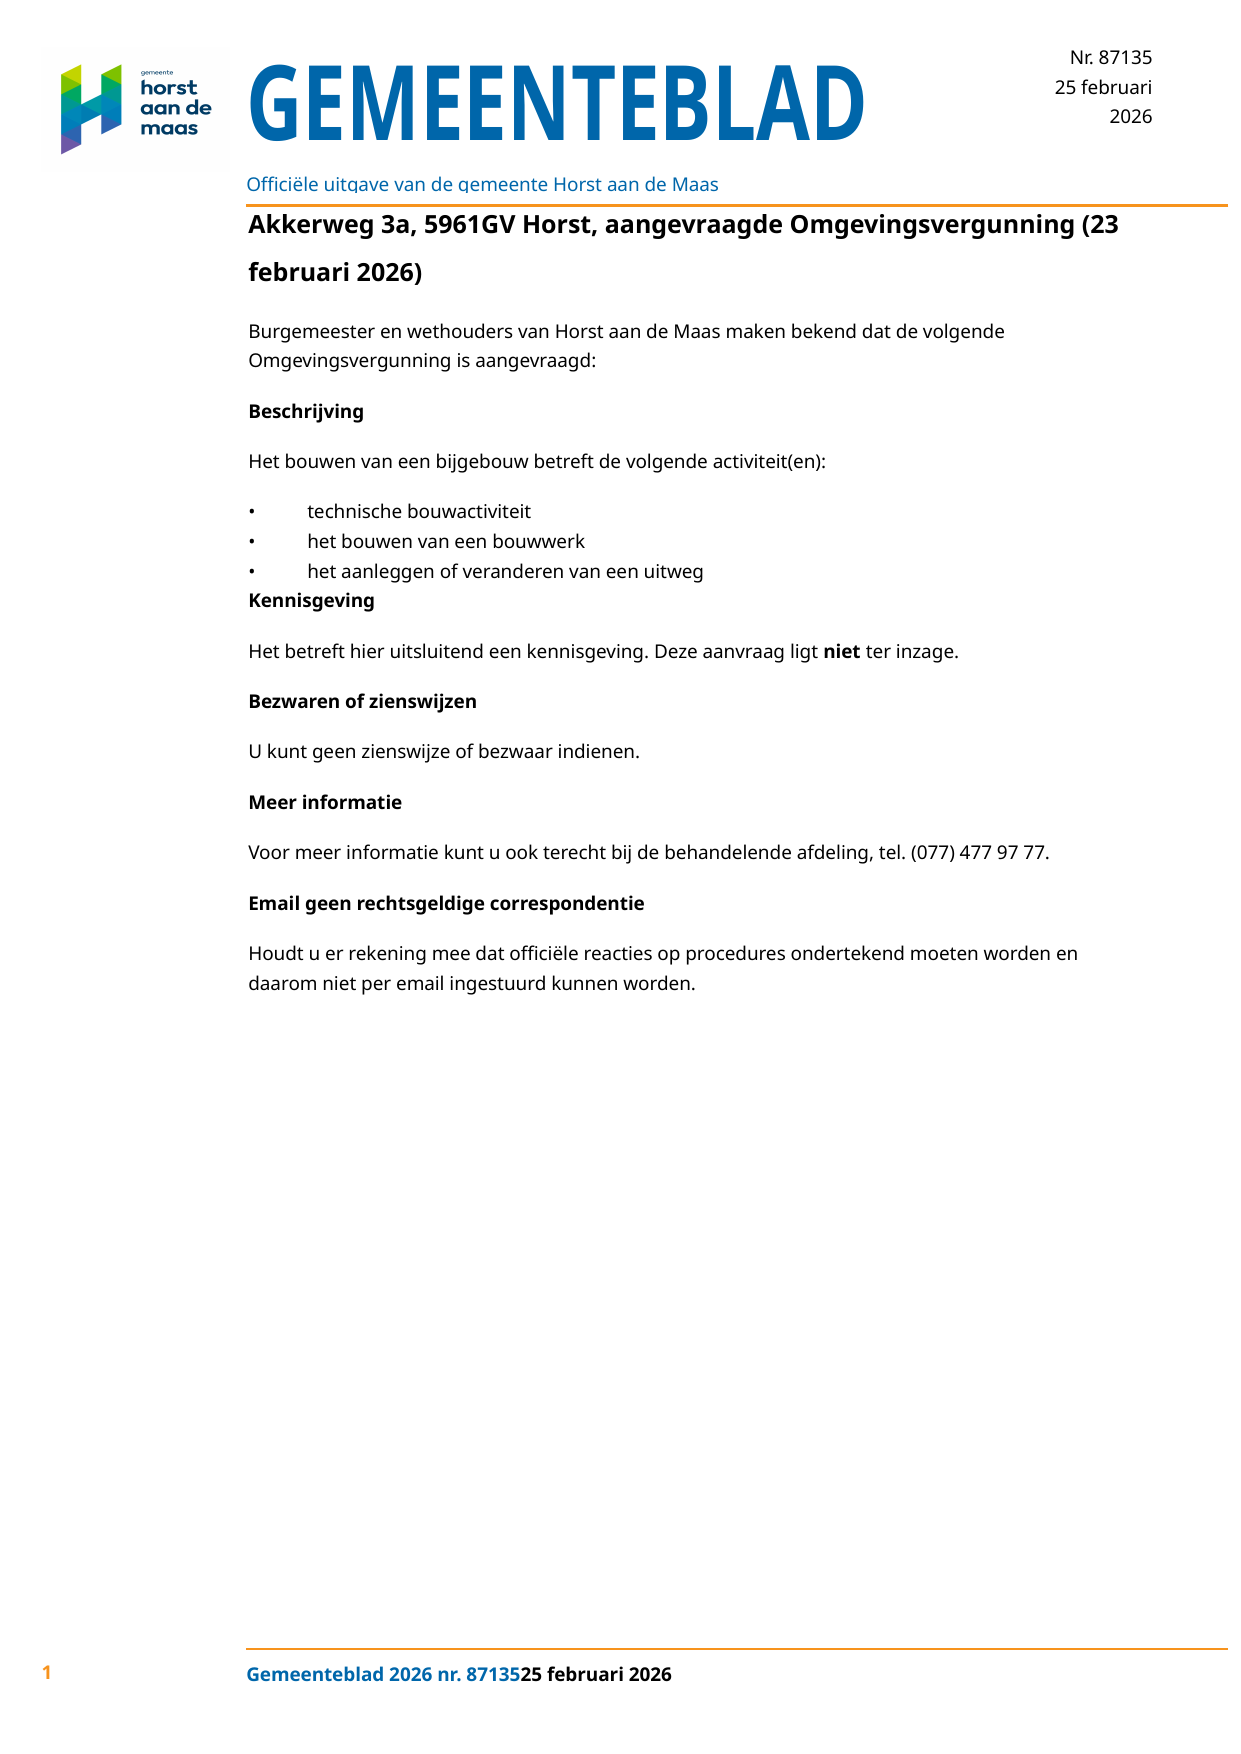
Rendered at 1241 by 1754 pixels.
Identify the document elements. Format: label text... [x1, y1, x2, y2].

text Beschrijving [248, 398, 1152, 424]
list het bouwen van een bouwwerk [248, 528, 1152, 554]
text U kunt geen zienswijze of bezwaar indienen. [248, 739, 1152, 764]
text Burgemeester en wethouders van Horst aan de Maas maken bekend dat de volgende Omgevingsvergunning is aangevraagd: [248, 318, 1152, 373]
text Het betreft hier uitsluitend een kennisgeving. Deze aanvraag ligt niet ter inzage. [248, 638, 1152, 664]
list technische bouwactiviteit [248, 499, 1152, 524]
text Akkerweg 3a, 5961GV Horst, aangevraagde Omgevingsvergunning (23 februari 2026) [248, 207, 1152, 288]
picture [41, 47, 231, 172]
text Meer informatie [248, 789, 1152, 815]
text Bezwaren of zienswijzen [248, 688, 1152, 714]
text Kennisgeving [248, 587, 1152, 613]
text Voor meer informatie kunt u ook terecht bij de behandelende afdeling, tel. (077) 477 97 77. [248, 839, 1152, 865]
text Email geen rechtsgeldige correspondentie [248, 890, 1152, 916]
list het aanleggen of veranderen van een uitweg [248, 558, 1152, 584]
text Houdt u er rekening mee dat officiële reacties op procedures ondertekend moeten worden en daarom niet per email ingestuurd kunnen worden. [248, 940, 1152, 996]
text Het bouwen van een bijgebouw betreft de volgende activiteit(en): [248, 448, 1152, 474]
